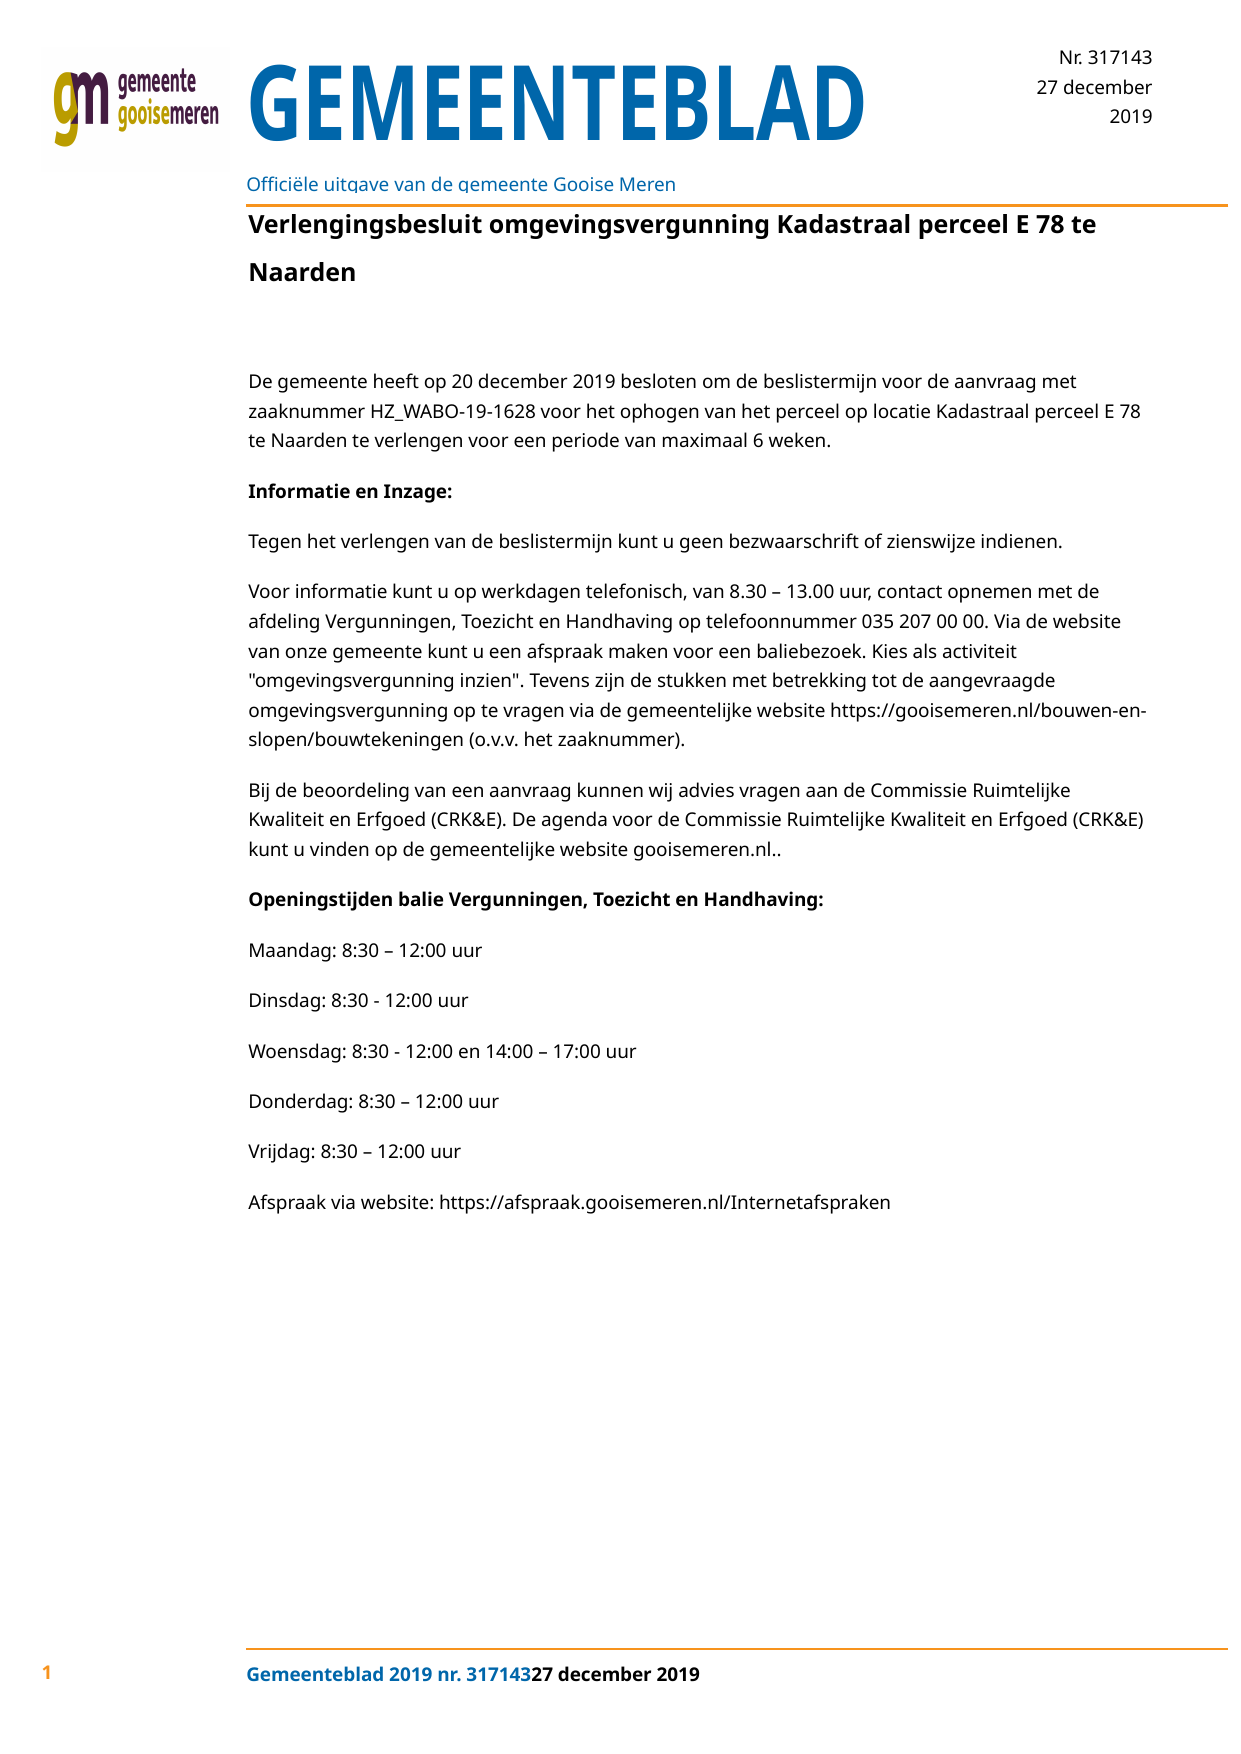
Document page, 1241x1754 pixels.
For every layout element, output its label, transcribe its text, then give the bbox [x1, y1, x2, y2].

text Bij de beoordeling van een aanvraag kunnen wij advies vragen aan de Commissie Ruimtelijke Kwaliteit en Erfgoed (CRK&E). De agenda voor de Commissie Ruimtelijke Kwaliteit en Erfgoed (CRK&E) kunt u vinden op de gemeentelijke website gooisemeren.nl.. [248, 777, 1152, 862]
text De gemeente heeft op 20 december 2019 besloten om de beslistermijn voor de aanvraag met zaaknummer HZ_WABO-19-1628 voor het ophogen van het perceel op locatie Kadastraal perceel E 78 te Naarden te verlengen voor een periode van maximaal 6 weken. [248, 368, 1152, 453]
text Openingstijden balie Vergunningen, Toezicht en Handhaving: [248, 887, 1152, 912]
text Informatie en Inzage: [248, 478, 1152, 504]
text Voor informatie kunt u op werkdagen telefonisch, van 8.30 – 13.00 uur, contact opnemen met de afdeling Vergunningen, Toezicht en Handhaving op telefoonnummer 035 207 00 00. Via de website van onze gemeente kunt u een afspraak maken voor een baliebezoek. Kies als activiteit "omgevingsvergunning inzien". Tevens zijn de stukken met betrekking tot de aangevraagde omgevingsvergunning op te vragen via de gemeentelijke website https://gooisemeren.nl/bouwen-en-slopen/bouwtekeningen (o.v.v. het zaaknummer). [248, 579, 1152, 752]
text Dinsdag: 8:30 - 12:00 uur [248, 987, 1152, 1013]
text Woensdag: 8:30 - 12:00 en 14:00 – 17:00 uur [248, 1038, 1152, 1064]
text Tegen het verlengen van de beslistermijn kunt u geen bezwaarschrift of zienswijze indienen. [248, 528, 1152, 554]
text Donderdag: 8:30 – 12:00 uur [248, 1088, 1152, 1114]
picture [41, 47, 231, 172]
text Verlengingsbesluit omgevingsvergunning Kadastraal perceel E 78 te Naarden [248, 207, 1152, 288]
text Maandag: 8:30 – 12:00 uur [248, 937, 1152, 963]
text Afspraak via website: https://afspraak.gooisemeren.nl/Internetafspraken [248, 1189, 1152, 1215]
text Vrijdag: 8:30 – 12:00 uur [248, 1139, 1152, 1164]
